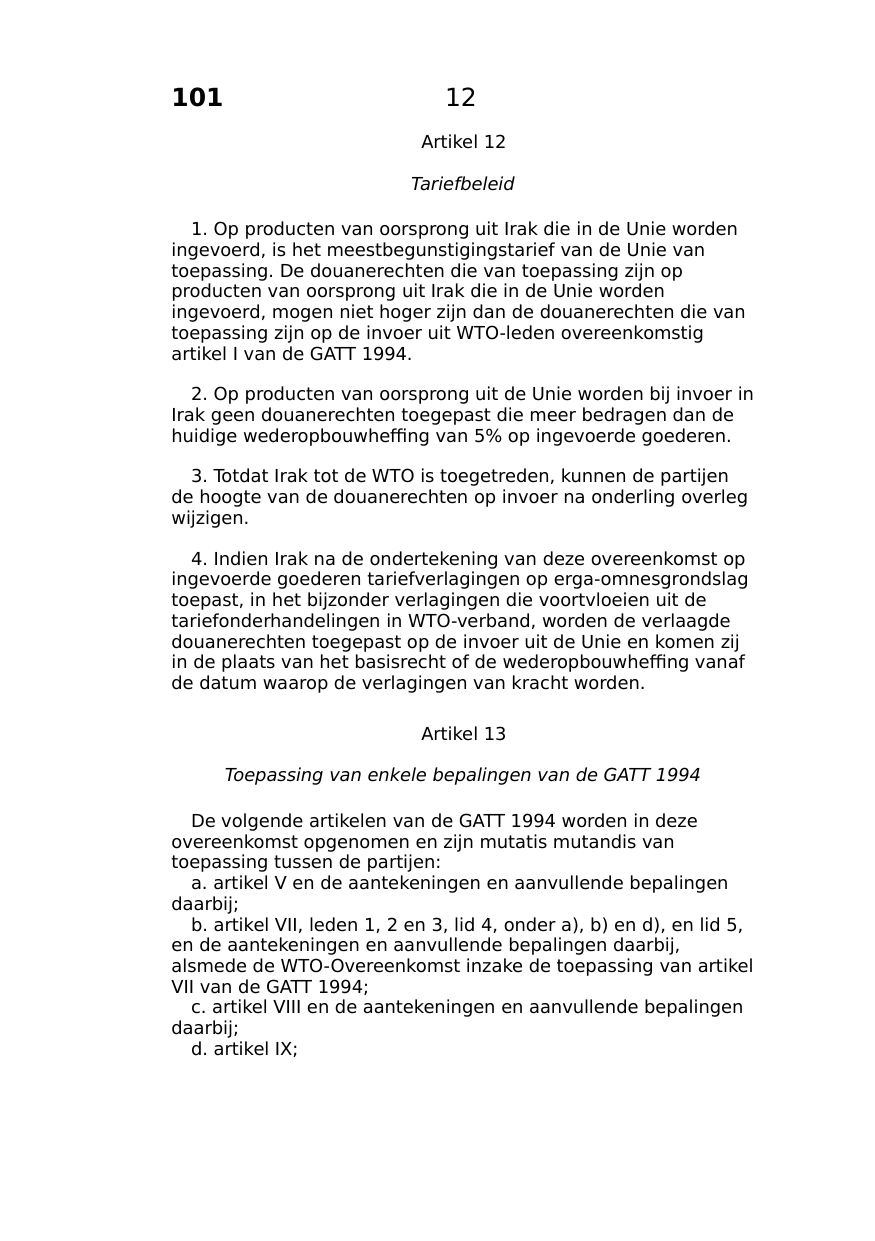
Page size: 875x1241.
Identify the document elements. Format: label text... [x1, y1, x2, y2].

text d. artikel IX; [171, 1039, 756, 1059]
text De volgende artikelen van de GATT 1994 worden in deze overeenkomst opgenomen en zijn mutatis mutandis van toepassing tussen de partijen: [171, 811, 756, 873]
text c. artikel VIII en de aantekeningen en aanvullende bepalingen daarbij; [171, 997, 756, 1039]
text 3. Totdat Irak tot de WTO is toegetreden, kunnen de partijen de hoogte van de douanerechten op invoer na onderling overleg wijzigen. [171, 466, 756, 528]
subtitle Artikel 13 Toepassing van enkele bepalingen van de GATT 1994 [171, 724, 756, 786]
text b. artikel VII, leden 1, 2 en 3, lid 4, onder a), b) en d), en lid 5, en de aantekeningen en aanvullende bepalingen daarbij, alsmede de WTO-Overeenkomst inzake de toepassing van artikel VII van de GATT 1994; [171, 914, 756, 997]
text 1. Op producten van oorsprong uit Irak die in de Unie worden ingevoerd, is het meestbegunstigingstarief van de Unie van toepassing. De douanerechten die van toepassing zijn op producten van oorsprong uit Irak die in de Unie worden ingevoerd, mogen niet hoger zijn dan de douanerechten die van toepassing zijn op de invoer uit WTO-leden overeenkomstig artikel I van de GATT 1994. [171, 219, 756, 364]
subtitle Artikel 12 Tariefbeleid [171, 132, 756, 194]
text 4. Indien Irak na de ondertekening van deze overeenkomst op ingevoerde goederen tariefverlagingen op erga-omnesgrondslag toepast, in het bijzonder verlagingen die voortvloeien uit de tariefonderhandelingen in WTO-verband, worden de verlaagde douanerechten toegepast op de invoer uit de Unie en komen zij in de plaats van het basisrecht of de wederopbouwheffing vanaf de datum waarop de verlagingen van kracht worden. [171, 548, 756, 694]
text a. artikel V en de aantekeningen en aanvullende bepalingen daarbij; [171, 873, 756, 914]
text 2. Op producten van oorsprong uit de Unie worden bij invoer in Irak geen douanerechten toegepast die meer bedragen dan de huidige wederopbouwheffing van 5% op ingevoerde goederen. [171, 384, 756, 446]
